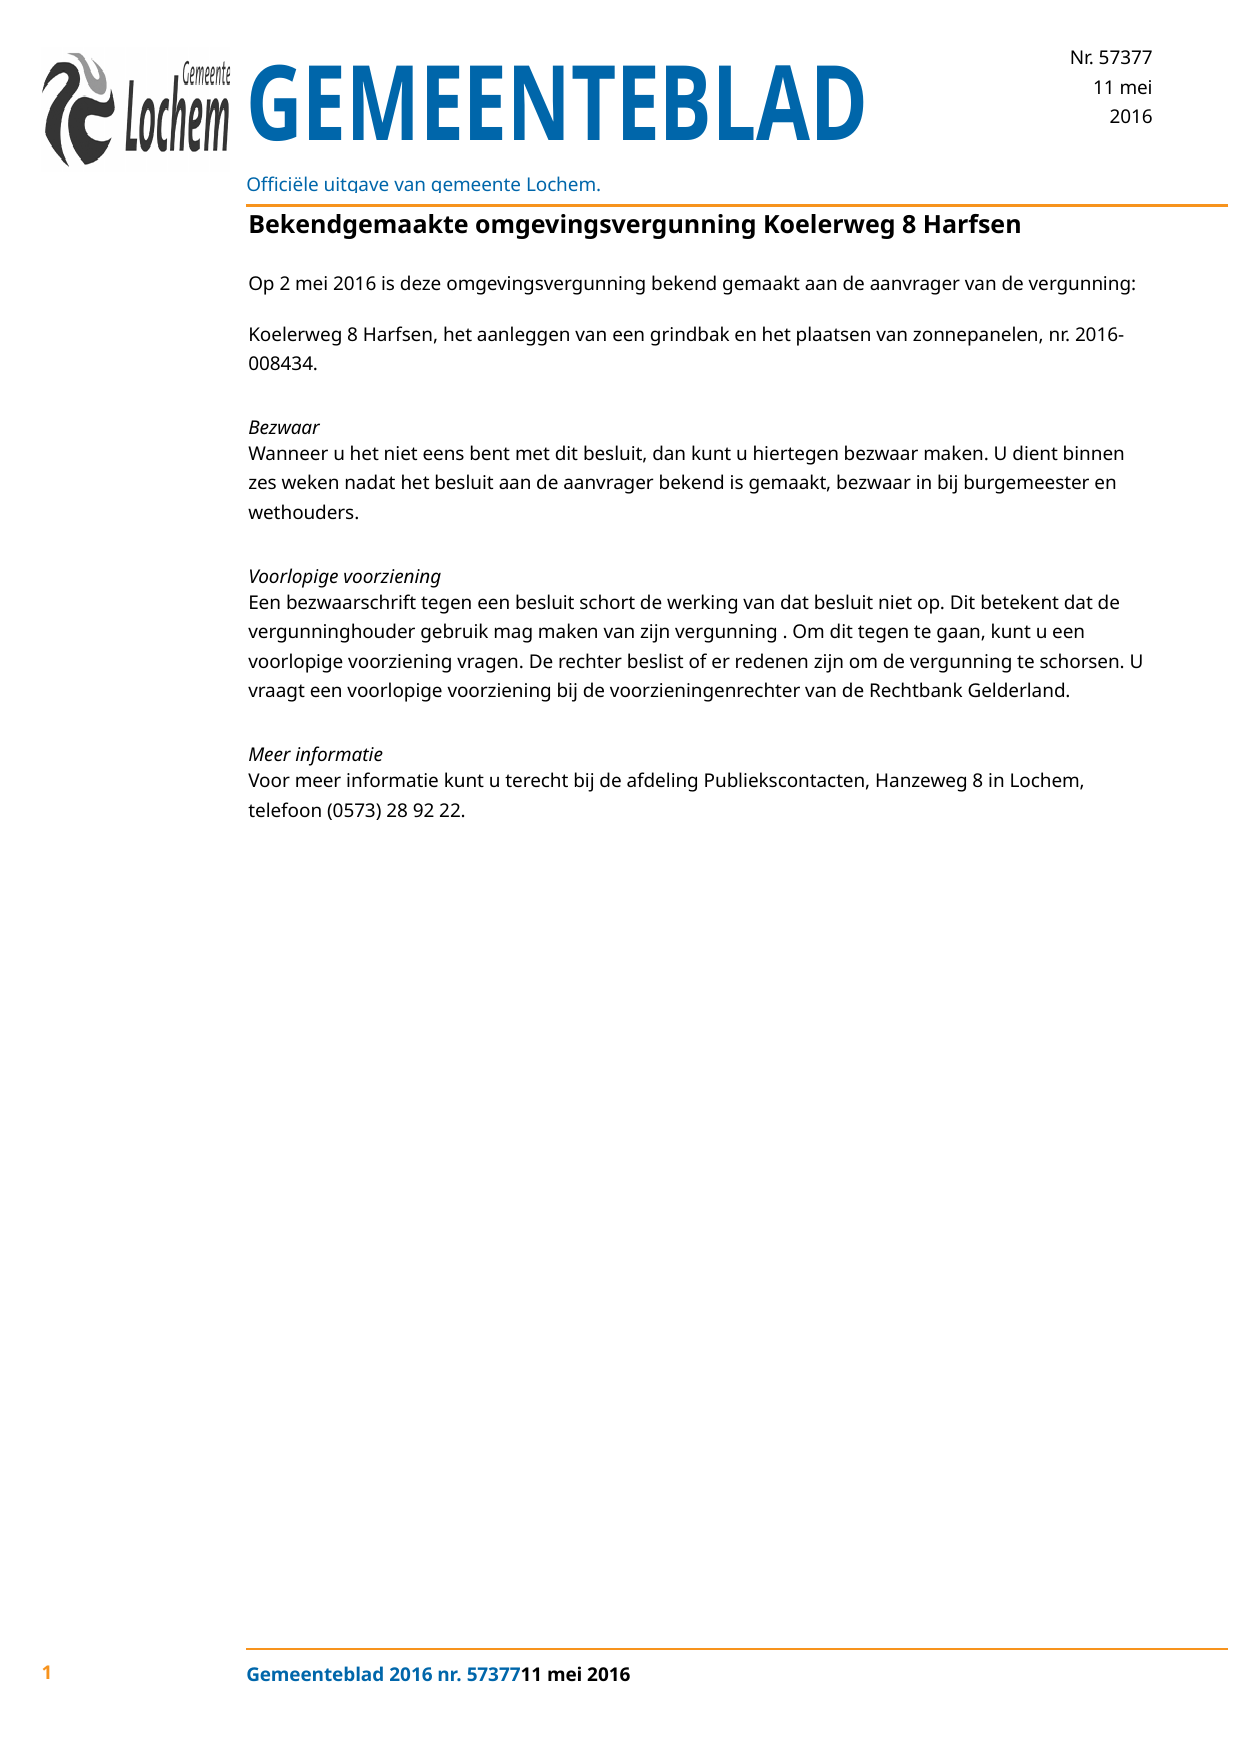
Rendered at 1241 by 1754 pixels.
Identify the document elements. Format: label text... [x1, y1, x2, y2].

text Een bezwaarschrift tegen een besluit schort de werking van dat besluit niet op. Dit betekent dat de vergunninghouder gebruik mag maken van zijn vergunning . Om dit tegen te gaan, kunt u een voorlopige voorziening vragen. De rechter beslist of er redenen zijn om de vergunning te schorsen. U vraagt een voorlopige voorziening bij de voorzieningenrechter van de Rechtbank Gelderland. [248, 589, 1152, 703]
text Meer informatie [248, 742, 1152, 767]
text Bezwaar [248, 414, 1152, 440]
picture [41, 47, 231, 172]
text Koelerweg 8 Harfsen, het aanleggen van een grindbak en het plaatsen van zonnepanelen, nr. 2016-008434. [248, 321, 1152, 376]
text Wanneer u het niet eens bent met dit besluit, dan kunt u hiertegen bezwaar maken. U dient binnen zes weken nadat het besluit aan de aanvrager bekend is gemaakt, bezwaar in bij burgemeester en wethouders. [248, 440, 1152, 525]
text Bekendgemaakte omgevingsvergunning Koelerweg 8 Harfsen [248, 207, 1152, 241]
text Voor meer informatie kunt u terecht bij de afdeling Publiekscontacten, Hanzeweg 8 in Lochem, telefoon (0573) 28 92 22. [248, 767, 1152, 823]
text Voorlopige voorziening [248, 563, 1152, 589]
text Op 2 mei 2016 is deze omgevingsvergunning bekend gemaakt aan de aanvrager van de vergunning: [248, 270, 1152, 296]
